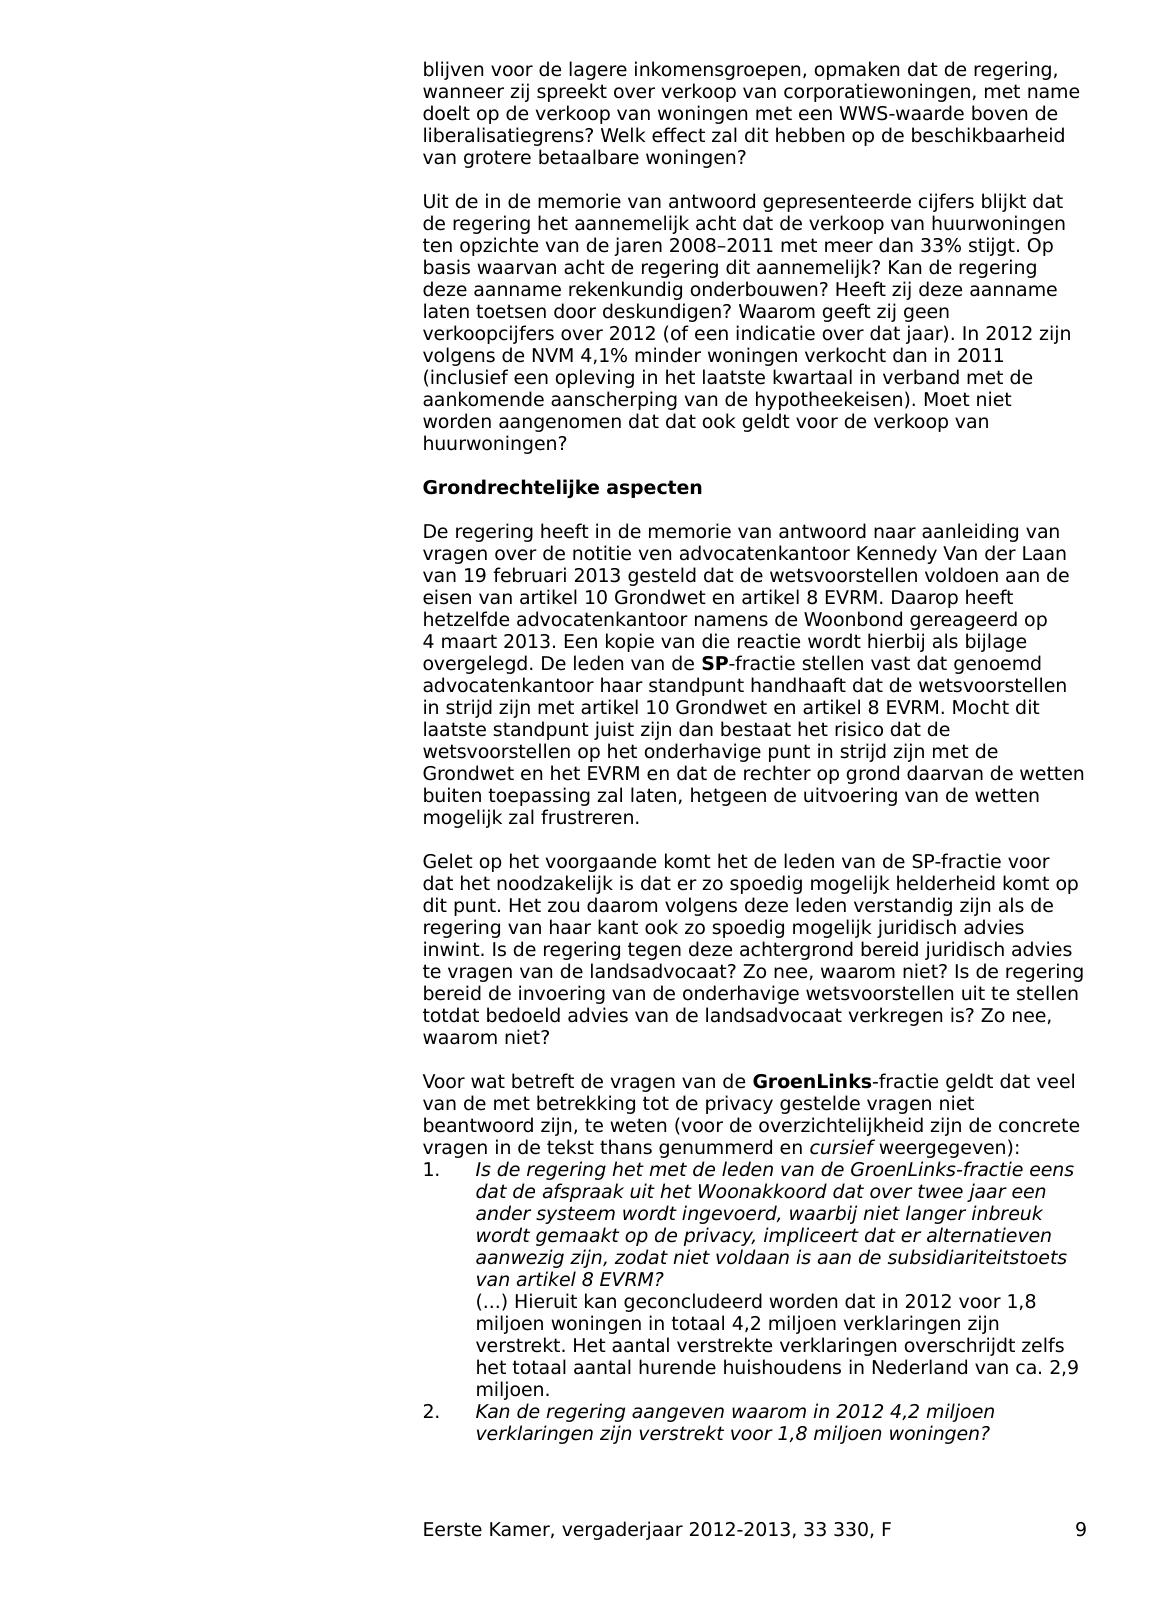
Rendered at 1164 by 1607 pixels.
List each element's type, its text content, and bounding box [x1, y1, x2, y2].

text 1. Is de regering het met de leden van de GroenLinks-fractie eens dat de afspraak uit het Woonakkoord dat over twee jaar een ander systeem wordt ingevoerd, waarbij niet langer inbreuk wordt gemaakt op de privacy, impliceert dat er alternatieven aanwezig zijn, zodat niet voldaan is aan de subsidiariteitstoets van artikel 8 EVRM? [422, 1159, 1087, 1291]
text Gelet op het voorgaande komt het de leden van de SP-fractie voor dat het noodzakelijk is dat er zo spoedig mogelijk helderheid komt op dit punt. Het zou daarom volgens deze leden verstandig zijn als de regering van haar kant ook zo spoedig mogelijk juridisch advies inwint. Is de regering tegen deze achtergrond bereid juridisch advies te vragen van de landsadvocaat? Zo nee, waarom niet? Is de regering bereid de invoering van de onderhavige wetsvoorstellen uit te stellen totdat bedoeld advies van de landsadvocaat verkregen is? Zo nee, waarom niet? [422, 851, 1087, 1049]
subtitle Grondrechtelijke aspecten [422, 477, 1087, 499]
text Uit de in de memorie van antwoord gepresenteerde cijfers blijkt dat de regering het aannemelijk acht dat de verkoop van huurwoningen ten opzichte van de jaren 2008–2011 met meer dan 33% stijgt. Op basis waarvan acht de regering dit aannemelijk? Kan de regering deze aanname rekenkundig onderbouwen? Heeft zij deze aanname laten toetsen door deskundigen? Waarom geeft zij geen verkoopcijfers over 2012 (of een indicatie over dat jaar). In 2012 zijn volgens de NVM 4,1% minder woningen verkocht dan in 2011 (inclusief een opleving in het laatste kwartaal in verband met de aankomende aanscherping van de hypotheekeisen). Moet niet worden aangenomen dat dat ook geldt voor de verkoop van huurwoningen? [422, 191, 1087, 455]
text De regering heeft in de memorie van antwoord naar aanleiding van vragen over de notitie ven advocatenkantoor Kennedy Van der Laan van 19 februari 2013 gesteld dat de wetsvoorstellen voldoen aan de eisen van artikel 10 Grondwet en artikel 8 EVRM. Daarop heeft hetzelfde advocatenkantoor namens de Woonbond gereageerd op 4 maart 2013. Een kopie van die reactie wordt hierbij als bijlage overgelegd. De leden van de SP-fractie stellen vast dat genoemd advocatenkantoor haar standpunt handhaaft dat de wetsvoorstellen in strijd zijn met artikel 10 Grondwet en artikel 8 EVRM. Mocht dit laatste standpunt juist zijn dan bestaat het risico dat de wetsvoorstellen op het onderhavige punt in strijd zijn met de Grondwet en het EVRM en dat de rechter op grond daarvan de wetten buiten toepassing zal laten, hetgeen de uitvoering van de wetten mogelijk zal frustreren. [422, 521, 1087, 829]
text blijven voor de lagere inkomensgroepen, opmaken dat de regering, wanneer zij spreekt over verkoop van corporatiewoningen, met name doelt op de verkoop van woningen met een WWS-waarde boven de liberalisatiegrens? Welk effect zal dit hebben op de beschikbaarheid van grotere betaalbare woningen? [422, 59, 1087, 169]
text (...) Hieruit kan geconcludeerd worden dat in 2012 voor 1,8 miljoen woningen in totaal 4,2 miljoen verklaringen zijn verstrekt. Het aantal verstrekte verklaringen overschrijdt zelfs het totaal aantal hurende huishoudens in Nederland van ca. 2,9 miljoen. [475, 1291, 1087, 1401]
text Voor wat betreft de vragen van de GroenLinks-fractie geldt dat veel van de met betrekking tot de privacy gestelde vragen niet beantwoord zijn, te weten (voor de overzichtelijkheid zijn de concrete vragen in de tekst thans genummerd en cursief weergegeven): [422, 1071, 1087, 1159]
text 2. Kan de regering aangeven waarom in 2012 4,2 miljoen verklaringen zijn verstrekt voor 1,8 miljoen woningen? [422, 1401, 1087, 1445]
